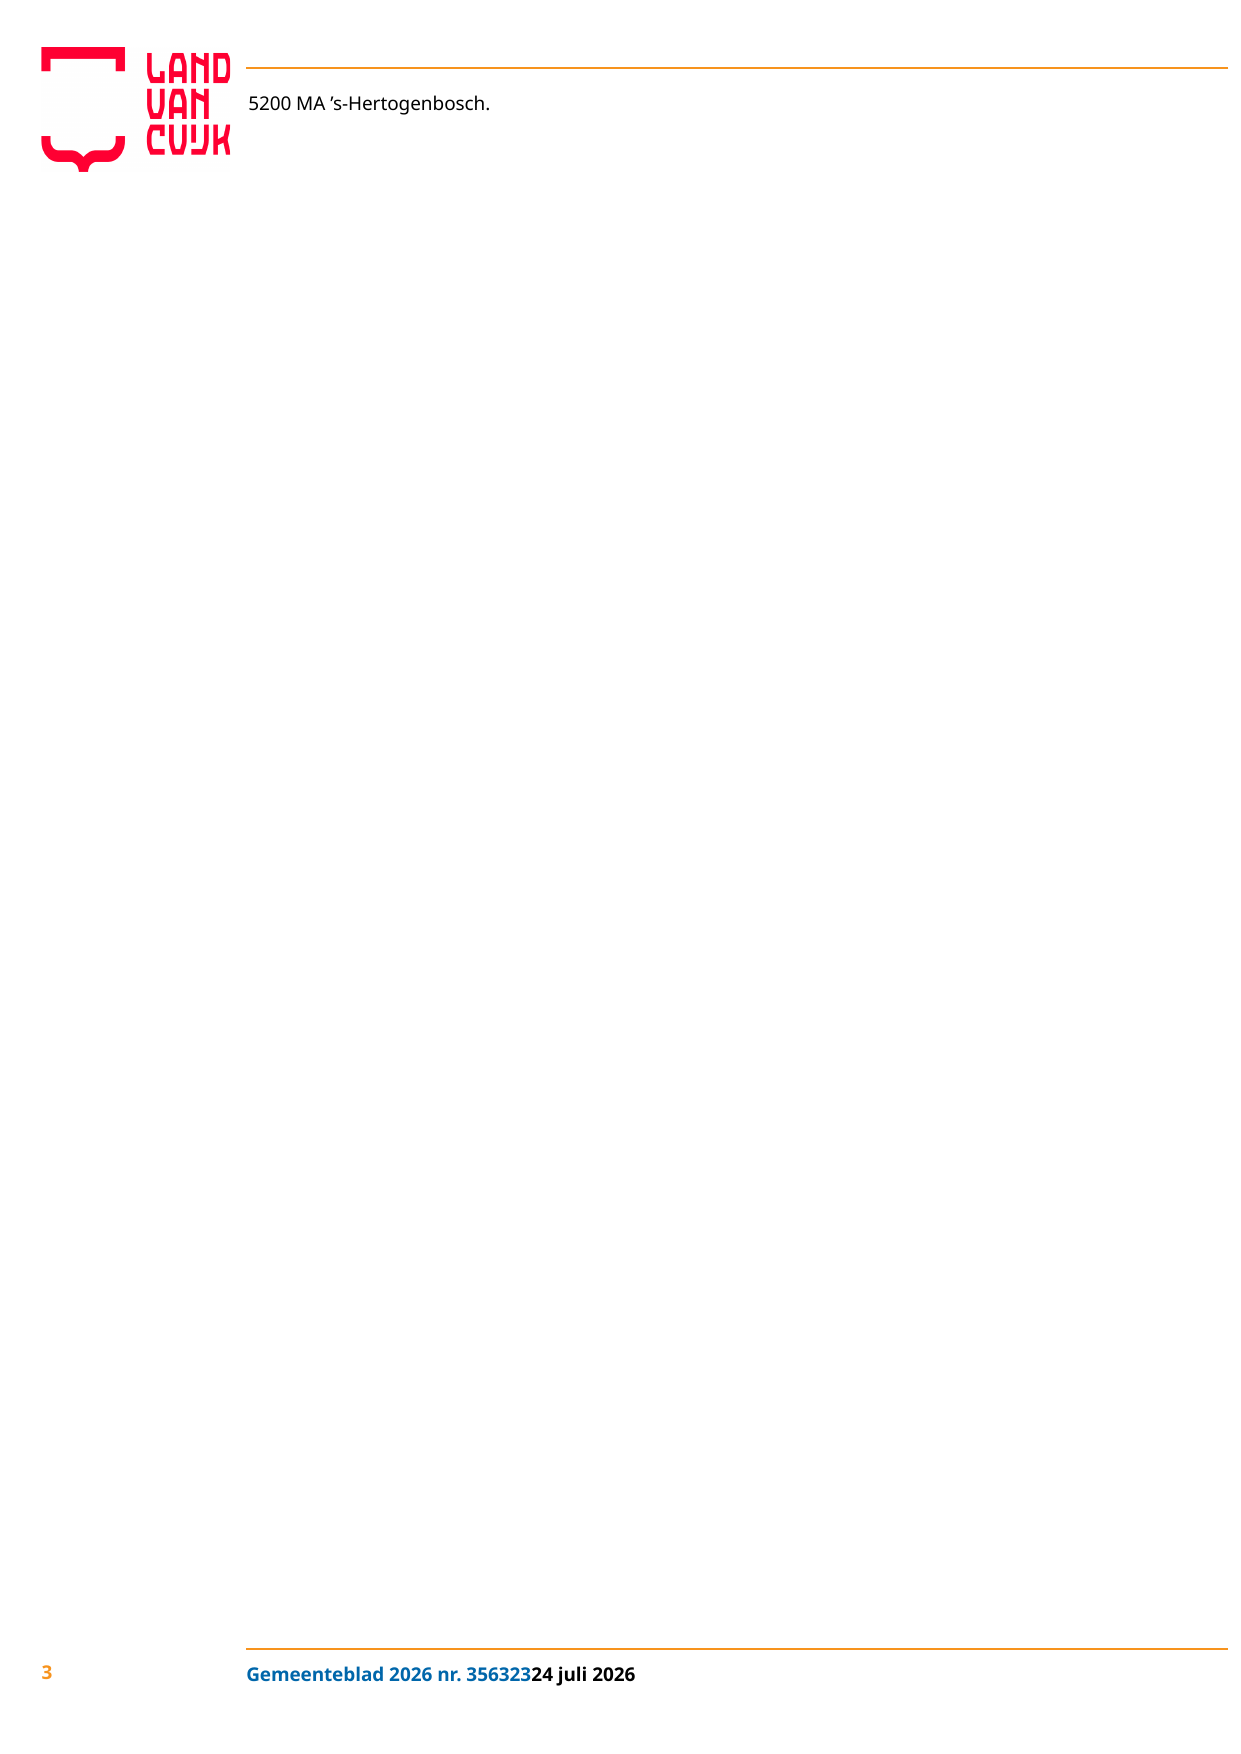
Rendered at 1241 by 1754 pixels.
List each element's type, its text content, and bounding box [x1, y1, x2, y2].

text 5200 MA ’s-Hertogenbosch. [248, 95, 1152, 114]
picture [41, 47, 231, 172]
